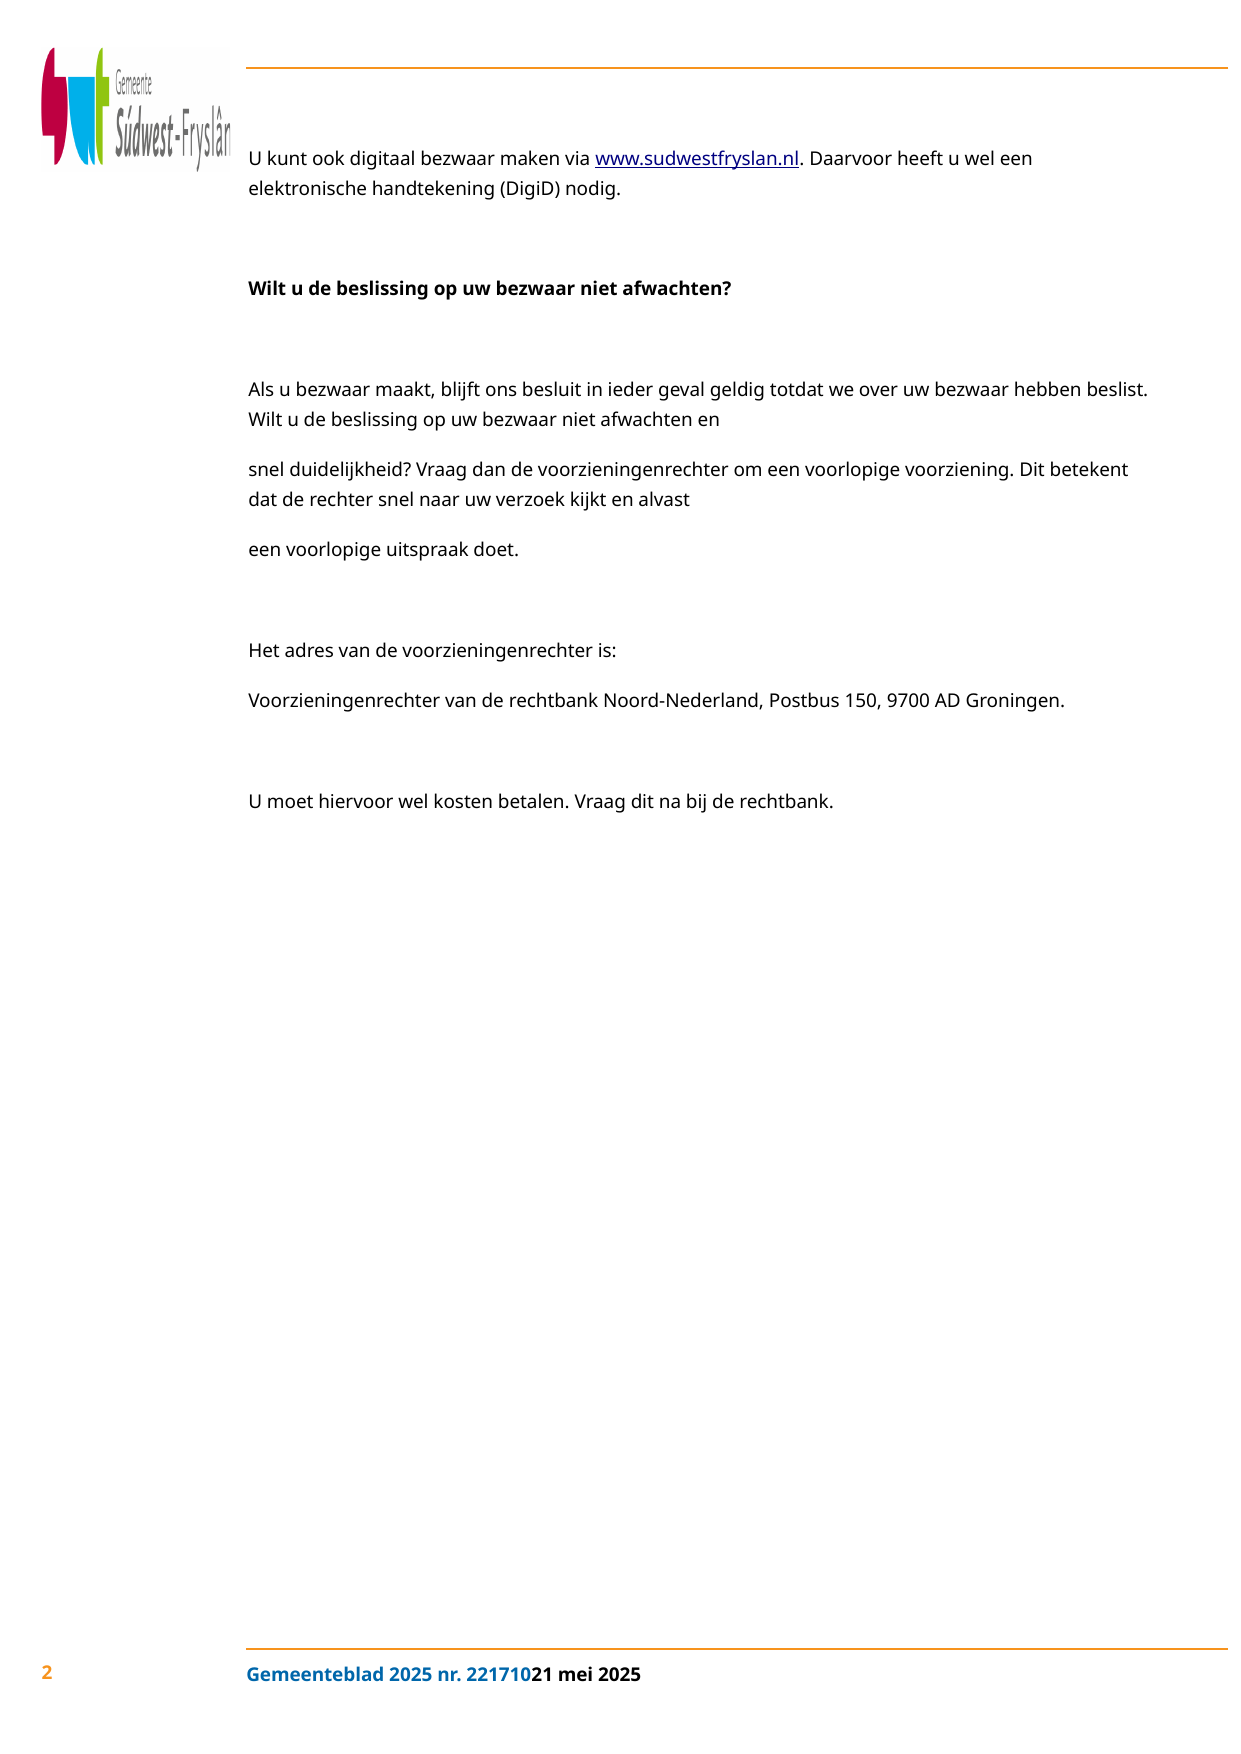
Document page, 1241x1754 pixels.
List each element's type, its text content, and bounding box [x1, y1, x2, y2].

text U moet hiervoor wel kosten betalen. Vraag dit na bij de rechtbank. [248, 788, 1152, 814]
text een voorlopige uitspraak doet. [248, 536, 1152, 562]
text Wilt u de beslissing op uw bezwaar niet afwachten? [248, 276, 1152, 301]
text Voorzieningenrechter van de rechtbank Noord-Nederland, Postbus 150, 9700 AD Groningen. [248, 688, 1152, 713]
text U kunt ook digitaal bezwaar maken via www.sudwestfryslan.nl. Daarvoor heeft u wel een elektronische handtekening (DigiD) nodig. [248, 145, 1152, 201]
text Het adres van de voorzieningenrechter is: [248, 637, 1152, 663]
text snel duidelijkheid? Vraag dan de voorzieningenrechter om een voorlopige voorziening. Dit betekent dat de rechter snel naar uw verzoek kijkt en alvast [248, 456, 1152, 512]
text Als u bezwaar maakt, blijft ons besluit in ieder geval geldig totdat we over uw bezwaar hebben beslist. Wilt u de beslissing op uw bezwaar niet afwachten en [248, 376, 1152, 432]
picture [41, 47, 231, 172]
